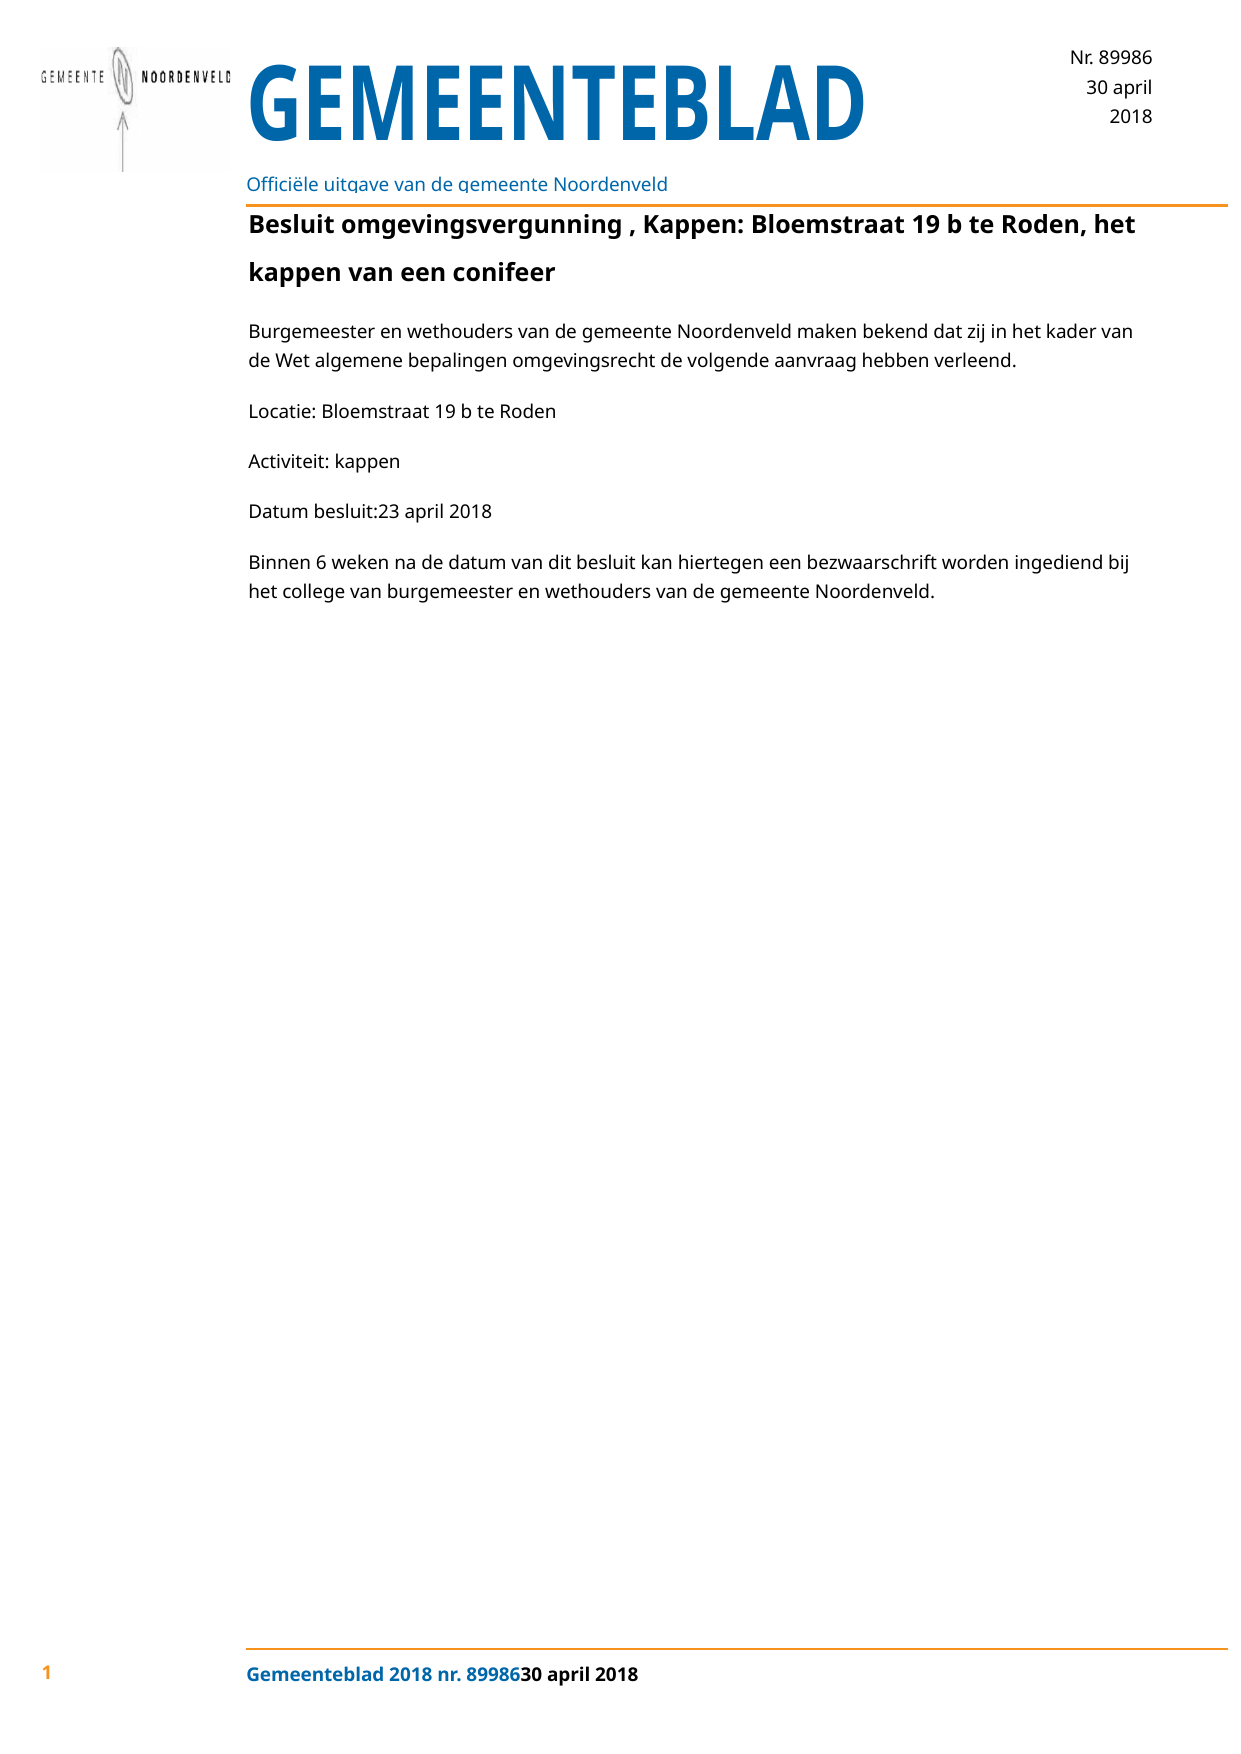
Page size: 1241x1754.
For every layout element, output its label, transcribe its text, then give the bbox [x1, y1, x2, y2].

text Activiteit: kappen [248, 448, 1152, 474]
text Locatie: Bloemstraat 19 b te Roden [248, 398, 1152, 424]
picture [41, 47, 231, 172]
text Datum besluit:23 april 2018 [248, 499, 1152, 524]
text Binnen 6 weken na de datum van dit besluit kan hiertegen een bezwaarschrift worden ingediend bij het college van burgemeester en wethouders van de gemeente Noordenveld. [248, 549, 1152, 604]
text Besluit omgevingsvergunning , Kappen: Bloemstraat 19 b te Roden, het kappen van een conifeer [248, 207, 1152, 288]
text Burgemeester en wethouders van de gemeente Noordenveld maken bekend dat zij in het kader van de Wet algemene bepalingen omgevingsrecht de volgende aanvraag hebben verleend. [248, 318, 1152, 373]
